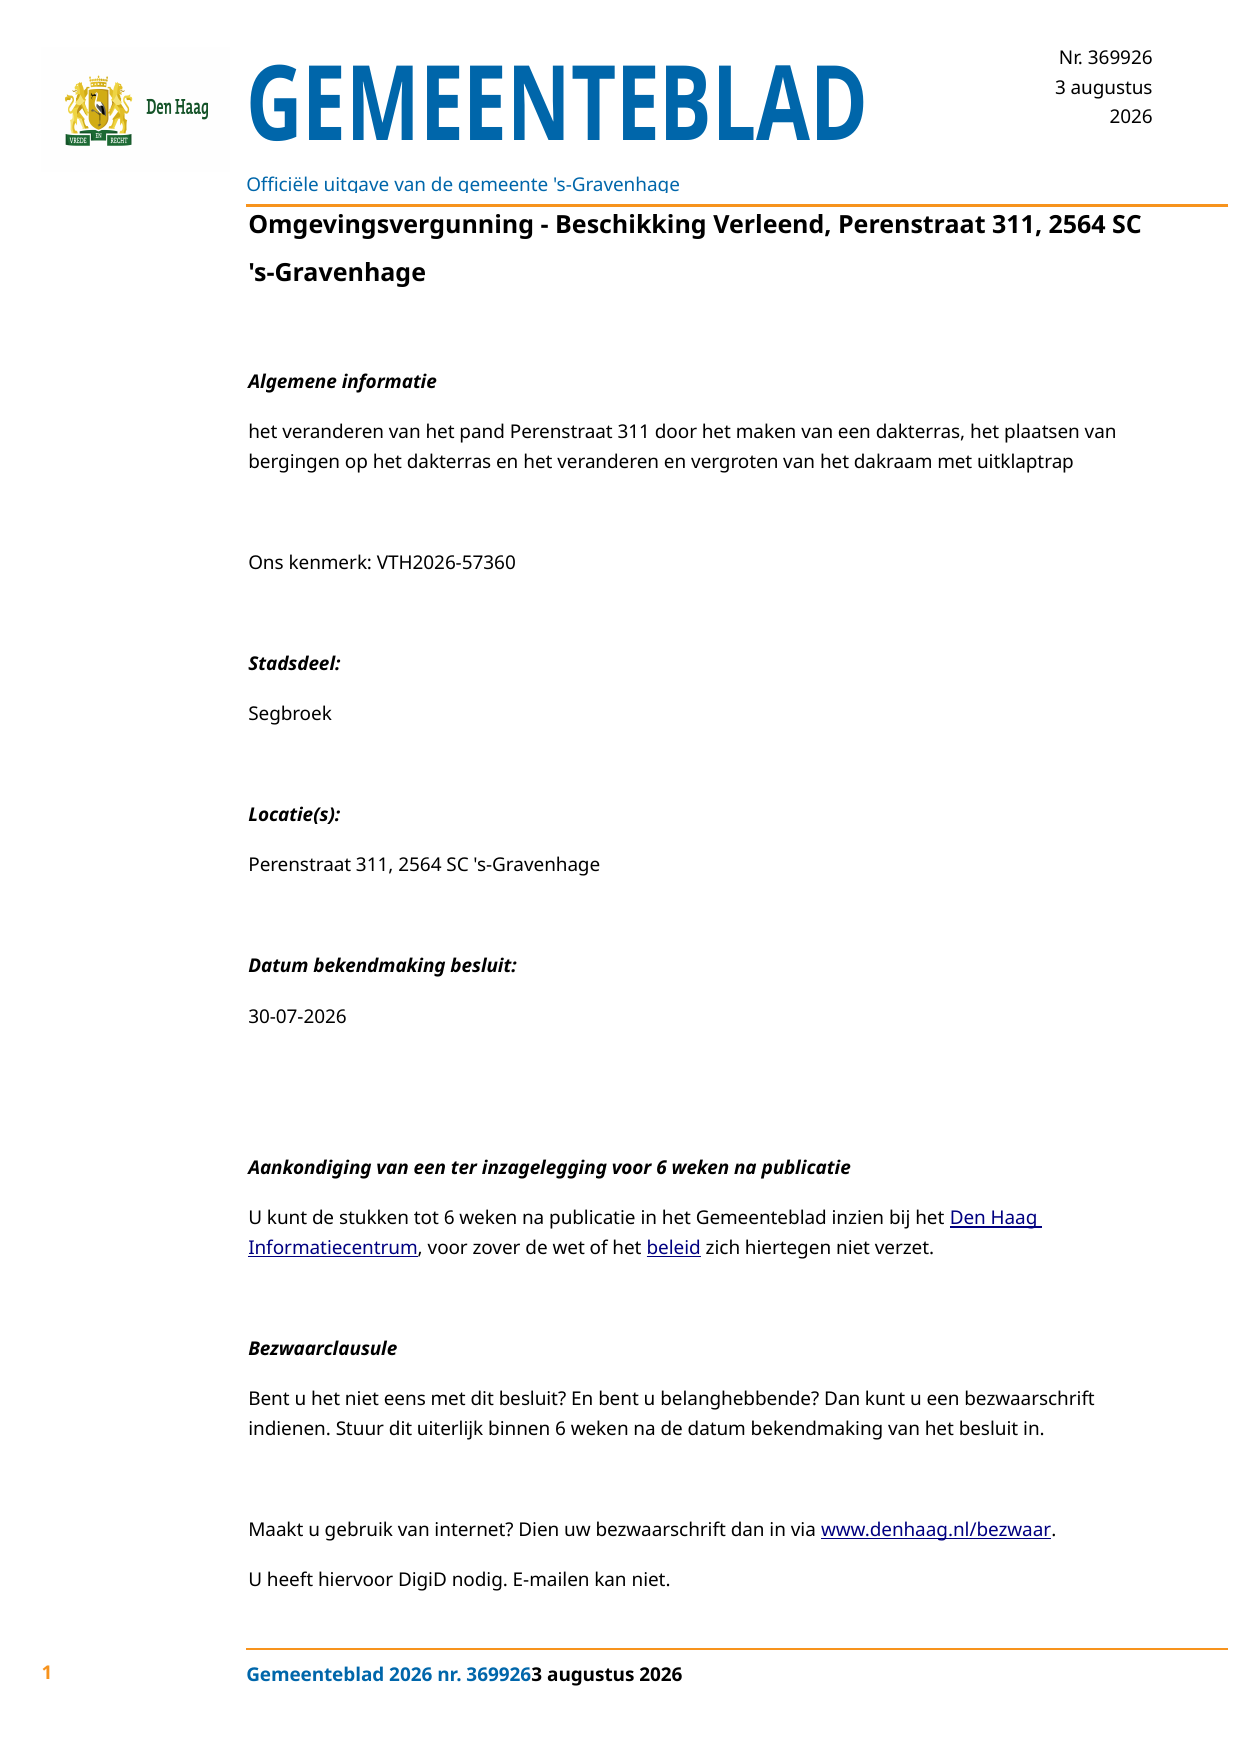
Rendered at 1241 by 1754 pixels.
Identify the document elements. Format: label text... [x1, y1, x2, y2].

text Aankondiging van een ter inzagelegging voor 6 weken na publicatie [248, 1154, 1152, 1180]
text Ons kenmerk: VTH2026-57360 [248, 549, 1152, 575]
text Algemene informatie [248, 368, 1152, 394]
text Bent u het niet eens met dit besluit? En bent u belanghebbende? Dan kunt u een bezwaarschrift indienen. Stuur dit uiterlijk binnen 6 weken na de datum bekendmaking van het besluit in. [248, 1385, 1152, 1441]
text Segbroek [248, 700, 1152, 726]
text Omgevingsvergunning - Beschikking Verleend, Perenstraat 311, 2564 SC 's-Gravenhage [248, 207, 1152, 288]
text Datum bekendmaking besluit: [248, 952, 1152, 978]
text Stadsdeel: [248, 650, 1152, 676]
text Maakt u gebruik van internet? Dien uw bezwaarschrift dan in via www.denhaag.nl/bezwaar. [248, 1516, 1152, 1542]
text U heeft hiervoor DigiD nodig. E-mailen kan niet. [248, 1566, 1152, 1592]
text 30-07-2026 [248, 1003, 1152, 1029]
text het veranderen van het pand Perenstraat 311 door het maken van een dakterras, het plaatsen van bergingen op het dakterras en het veranderen en vergroten van het dakraam met uitklaptrap [248, 419, 1152, 474]
picture [41, 47, 231, 172]
text Locatie(s): [248, 801, 1152, 827]
text Perenstraat 311, 2564 SC 's-Gravenhage [248, 852, 1152, 877]
text U kunt de stukken tot 6 weken na publicatie in het Gemeenteblad inzien bij het Den Haag Informatiecentrum, voor zover de wet of het beleid zich hiertegen niet verzet. [248, 1204, 1152, 1260]
text Bezwaarclausule [248, 1335, 1152, 1361]
